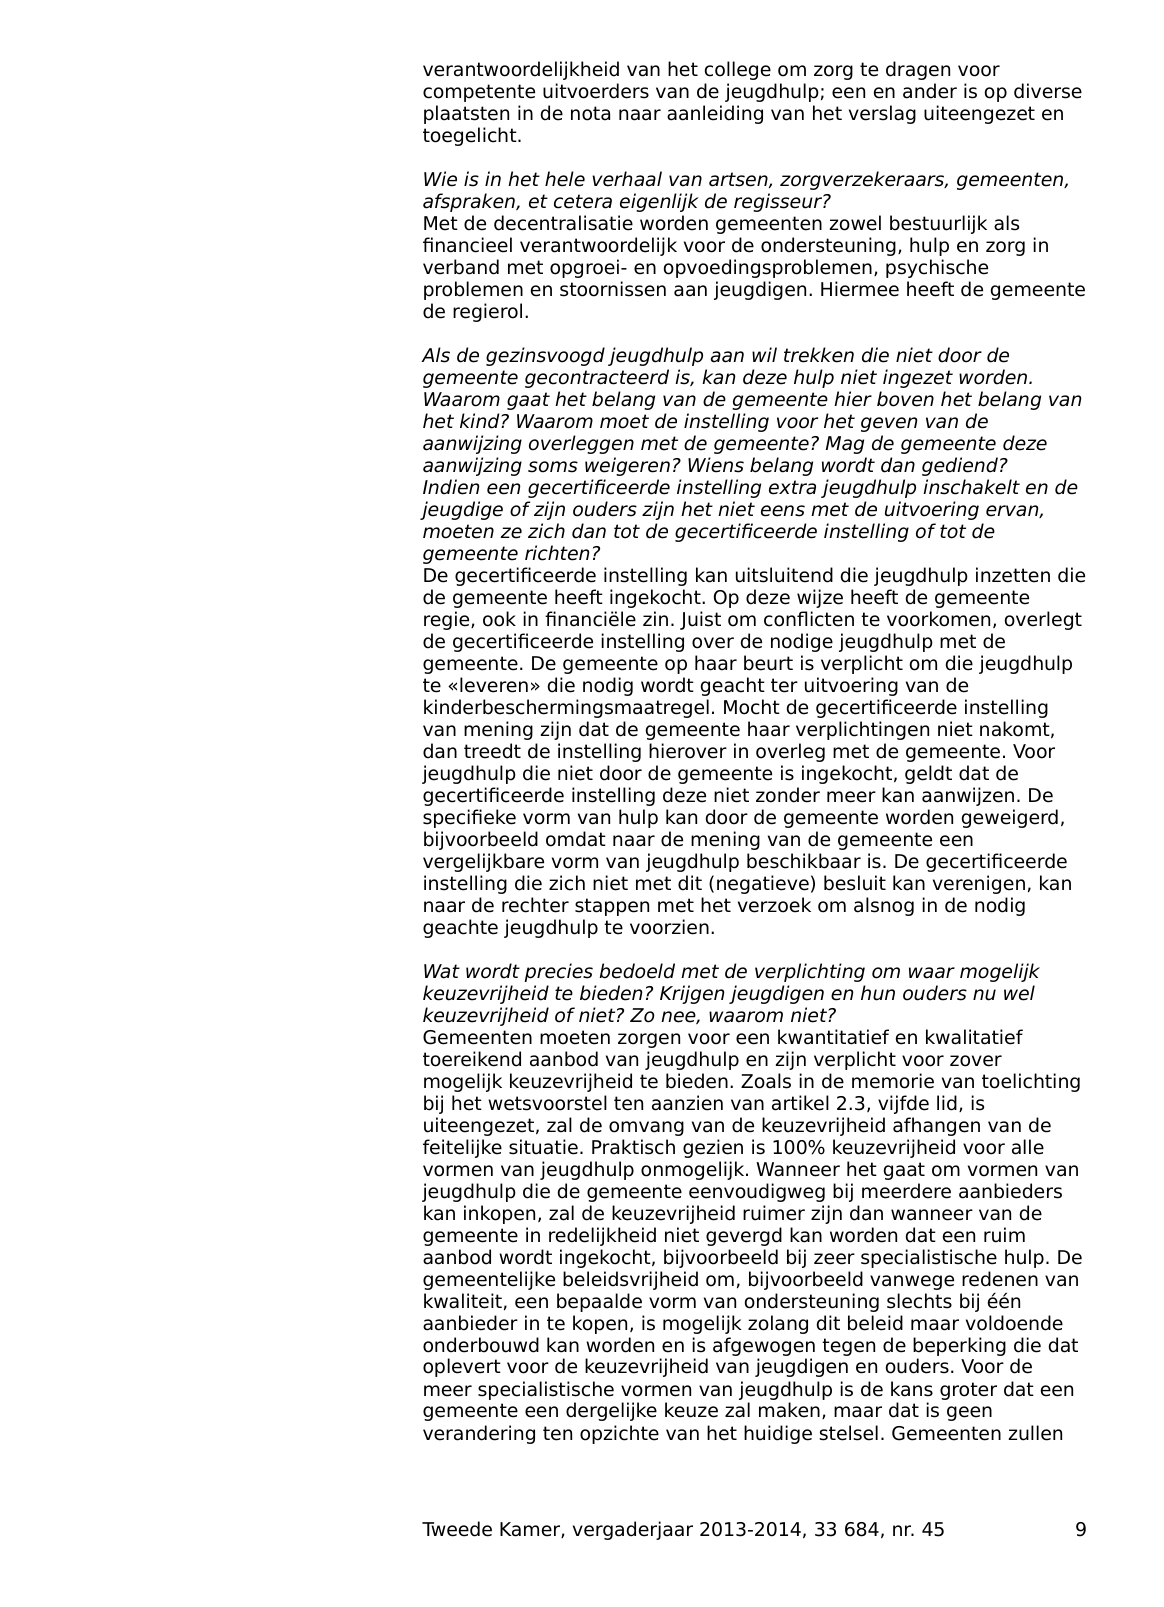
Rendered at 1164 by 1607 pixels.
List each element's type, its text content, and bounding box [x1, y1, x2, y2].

text Met de decentralisatie worden gemeenten zowel bestuurlijk als financieel verantwoordelijk voor de ondersteuning, hulp en zorg in verband met opgroei- en opvoedingsproblemen, psychische problemen en stoornissen aan jeugdigen. Hiermee heeft de gemeente de regierol. [422, 213, 1087, 323]
text Gemeenten moeten zorgen voor een kwantitatief en kwalitatief toereikend aanbod van jeugdhulp en zijn verplicht voor zover mogelijk keuzevrijheid te bieden. Zoals in de memorie van toelichting bij het wetsvoorstel ten aanzien van artikel 2.3, vijfde lid, is uiteengezet, zal de omvang van de keuzevrijheid afhangen van de feitelijke situatie. Praktisch gezien is 100% keuzevrijheid voor alle vormen van jeugdhulp onmogelijk. Wanneer het gaat om vormen van jeugdhulp die de gemeente eenvoudigweg bij meerdere aanbieders kan inkopen, zal de keuzevrijheid ruimer zijn dan wanneer van de gemeente in redelijkheid niet gevergd kan worden dat een ruim aanbod wordt ingekocht, bijvoorbeeld bij zeer specialistische hulp. De gemeentelijke beleidsvrijheid om, bijvoorbeeld vanwege redenen van kwaliteit, een bepaalde vorm van ondersteuning slechts bij één aanbieder in te kopen, is mogelijk zolang dit beleid maar voldoende onderbouwd kan worden en is afgewogen tegen de beperking die dat oplevert voor de keuzevrijheid van jeugdigen en ouders. Voor de meer specialistische vormen van jeugdhulp is de kans groter dat een gemeente een dergelijke keuze zal maken, maar dat is geen verandering ten opzichte van het huidige stelsel. Gemeenten zullen [422, 1027, 1087, 1444]
text De gecertificeerde instelling kan uitsluitend die jeugdhulp inzetten die de gemeente heeft ingekocht. Op deze wijze heeft de gemeente regie, ook in financiële zin. Juist om conflicten te voorkomen, overlegt de gecertificeerde instelling over de nodige jeugdhulp met de gemeente. De gemeente op haar beurt is verplicht om die jeugdhulp te «leveren» die nodig wordt geacht ter uitvoering van de kinderbeschermingsmaatregel. Mocht de gecertificeerde instelling van mening zijn dat de gemeente haar verplichtingen niet nakomt, dan treedt de instelling hierover in overleg met de gemeente. Voor jeugdhulp die niet door de gemeente is ingekocht, geldt dat de gecertificeerde instelling deze niet zonder meer kan aanwijzen. De specifieke vorm van hulp kan door de gemeente worden geweigerd, bijvoorbeeld omdat naar de mening van de gemeente een vergelijkbare vorm van jeugdhulp beschikbaar is. De gecertificeerde instelling die zich niet met dit (negatieve) besluit kan verenigen, kan naar de rechter stappen met het verzoek om alsnog in de nodig geachte jeugdhulp te voorzien. [422, 565, 1087, 939]
text verantwoordelijkheid van het college om zorg te dragen voor competente uitvoerders van de jeugdhulp; een en ander is op diverse plaatsten in de nota naar aanleiding van het verslag uiteengezet en toegelicht. [422, 59, 1087, 147]
text Als de gezinsvoogd jeugdhulp aan wil trekken die niet door de gemeente gecontracteerd is, kan deze hulp niet ingezet worden. Waarom gaat het belang van de gemeente hier boven het belang van het kind? Waarom moet de instelling voor het geven van de aanwijzing overleggen met de gemeente? Mag de gemeente deze aanwijzing soms weigeren? Wiens belang wordt dan gediend? [422, 345, 1087, 477]
text Wat wordt precies bedoeld met de verplichting om waar mogelijk keuzevrijheid te bieden? Krijgen jeugdigen en hun ouders nu wel keuzevrijheid of niet? Zo nee, waarom niet? [422, 961, 1087, 1027]
text Wie is in het hele verhaal van artsen, zorgverzekeraars, gemeenten, afspraken, et cetera eigenlijk de regisseur? [422, 169, 1087, 213]
text Indien een gecertificeerde instelling extra jeugdhulp inschakelt en de jeugdige of zijn ouders zijn het niet eens met de uitvoering ervan, moeten ze zich dan tot de gecertificeerde instelling of tot de gemeente richten? [422, 477, 1087, 565]
